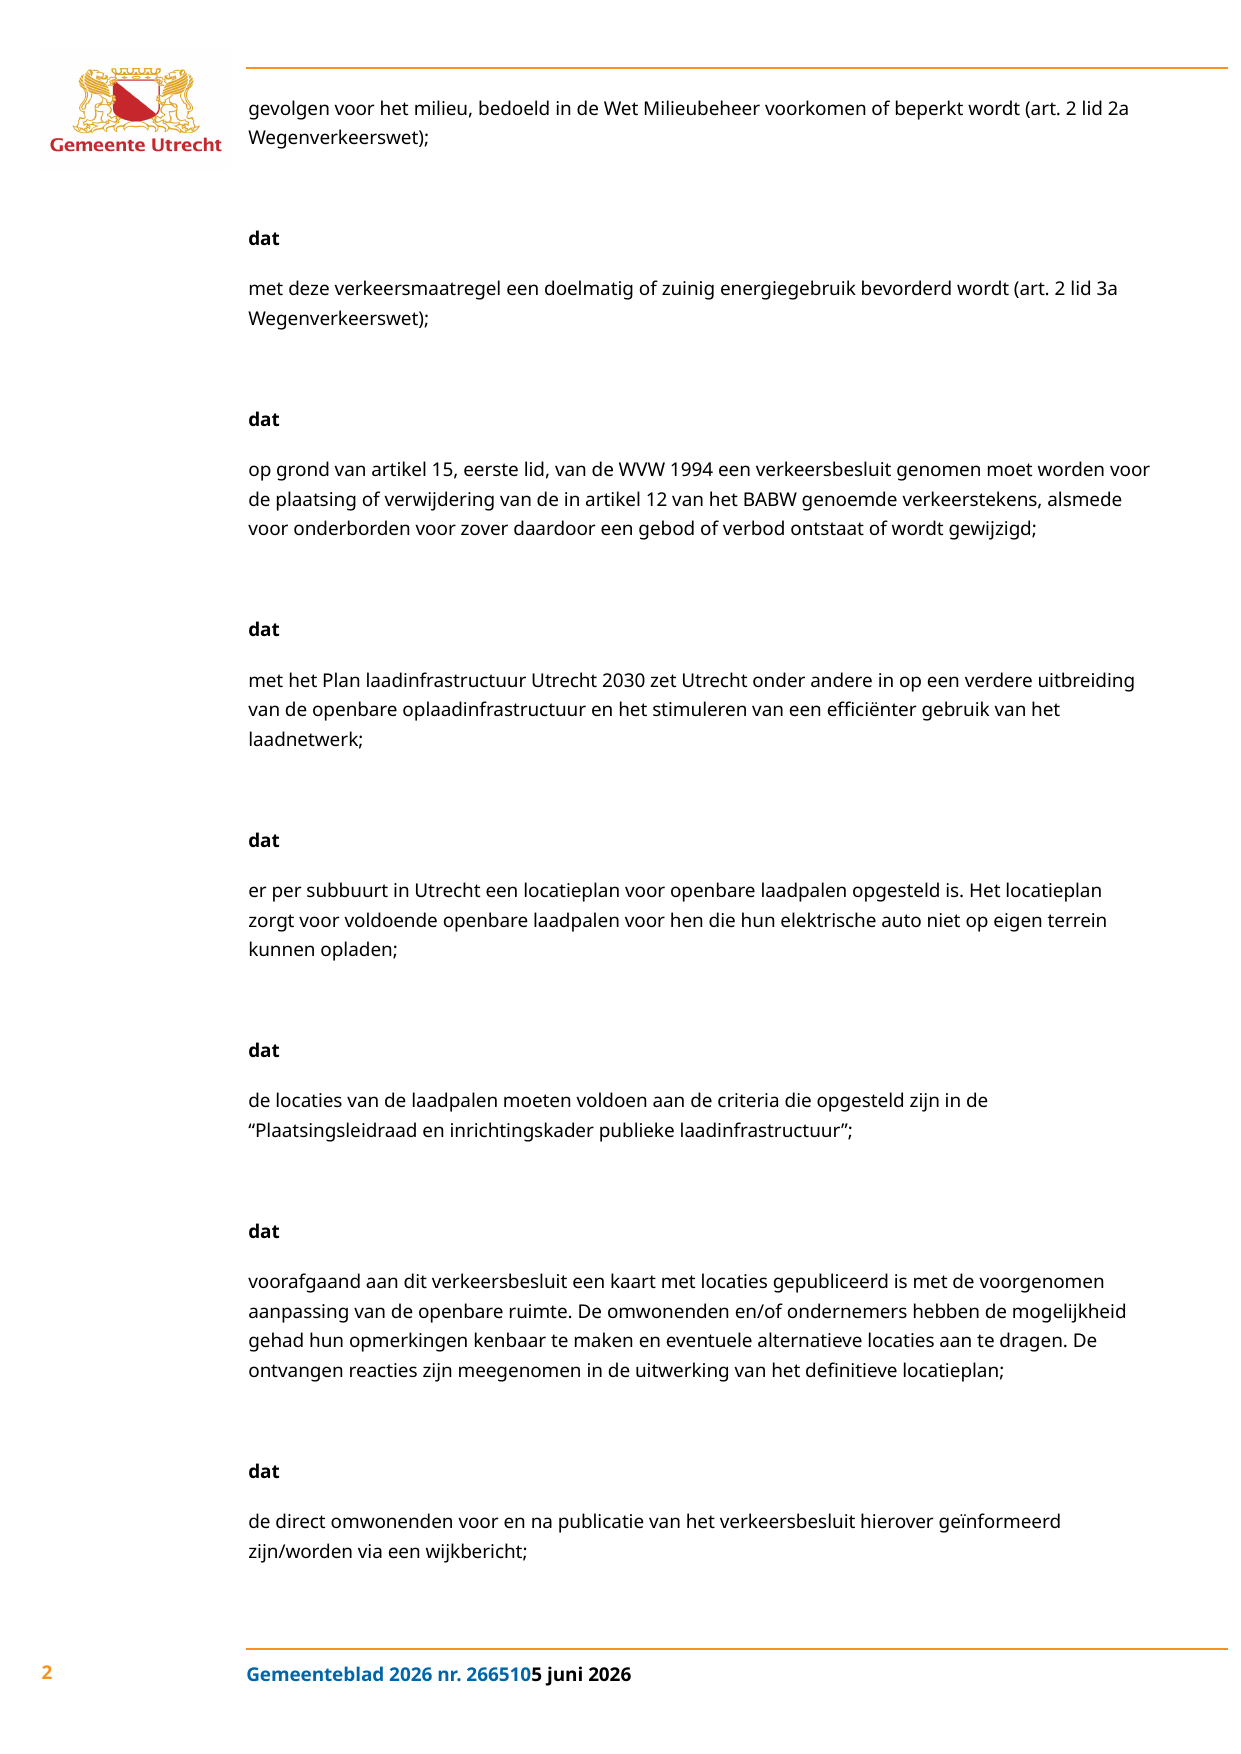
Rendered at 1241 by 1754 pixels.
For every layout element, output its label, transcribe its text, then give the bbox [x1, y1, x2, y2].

text dat [248, 1218, 1152, 1244]
picture [41, 47, 231, 172]
text dat [248, 827, 1152, 853]
text de locaties van de laadpalen moeten voldoen aan de criteria die opgesteld zijn in de “Plaatsingsleidraad en inrichtingskader publieke laadinfrastructuur”; [248, 1088, 1152, 1143]
text met deze verkeersmaatregel een doelmatig of zuinig energiegebruik bevorderd wordt (art. 2 lid 3a Wegenverkeerswet); [248, 276, 1152, 331]
text met het Plan laadinfrastructuur Utrecht 2030 zet Utrecht onder andere in op een verdere uitbreiding van de openbare oplaadinfrastructuur en het stimuleren van een efficiënter gebruik van het laadnetwerk; [248, 667, 1152, 752]
text op grond van artikel 15, eerste lid, van de WVW 1994 een verkeersbesluit genomen moet worden voor de plaatsing of verwijdering van de in artikel 12 van het BABW genoemde verkeerstekens, alsmede voor onderborden voor zover daardoor een gebod of verbod ontstaat of wordt gewijzigd; [248, 456, 1152, 541]
text dat [248, 225, 1152, 251]
text dat [248, 406, 1152, 432]
text dat [248, 616, 1152, 642]
text dat [248, 1037, 1152, 1063]
text dat [248, 1458, 1152, 1484]
text gevolgen voor het milieu, bedoeld in de Wet Milieubeheer voorkomen of beperkt wordt (art. 2 lid 2a Wegenverkeerswet); [248, 95, 1152, 150]
text voorafgaand aan dit verkeersbesluit een kaart met locaties gepubliceerd is met de voorgenomen aanpassing van de openbare ruimte. De omwonenden en/of ondernemers hebben de mogelijkheid gehad hun opmerkingen kenbaar te maken en eventuele alternatieve locaties aan te dragen. De ontvangen reacties zijn meegenomen in de uitwerking van het definitieve locatieplan; [248, 1268, 1152, 1383]
text er per subbuurt in Utrecht een locatieplan voor openbare laadpalen opgesteld is. Het locatieplan zorgt voor voldoende openbare laadpalen voor hen die hun elektrische auto niet op eigen terrein kunnen opladen; [248, 877, 1152, 962]
text de direct omwonenden voor en na publicatie van het verkeersbesluit hierover geïnformeerd zijn/worden via een wijkbericht; [248, 1508, 1152, 1564]
